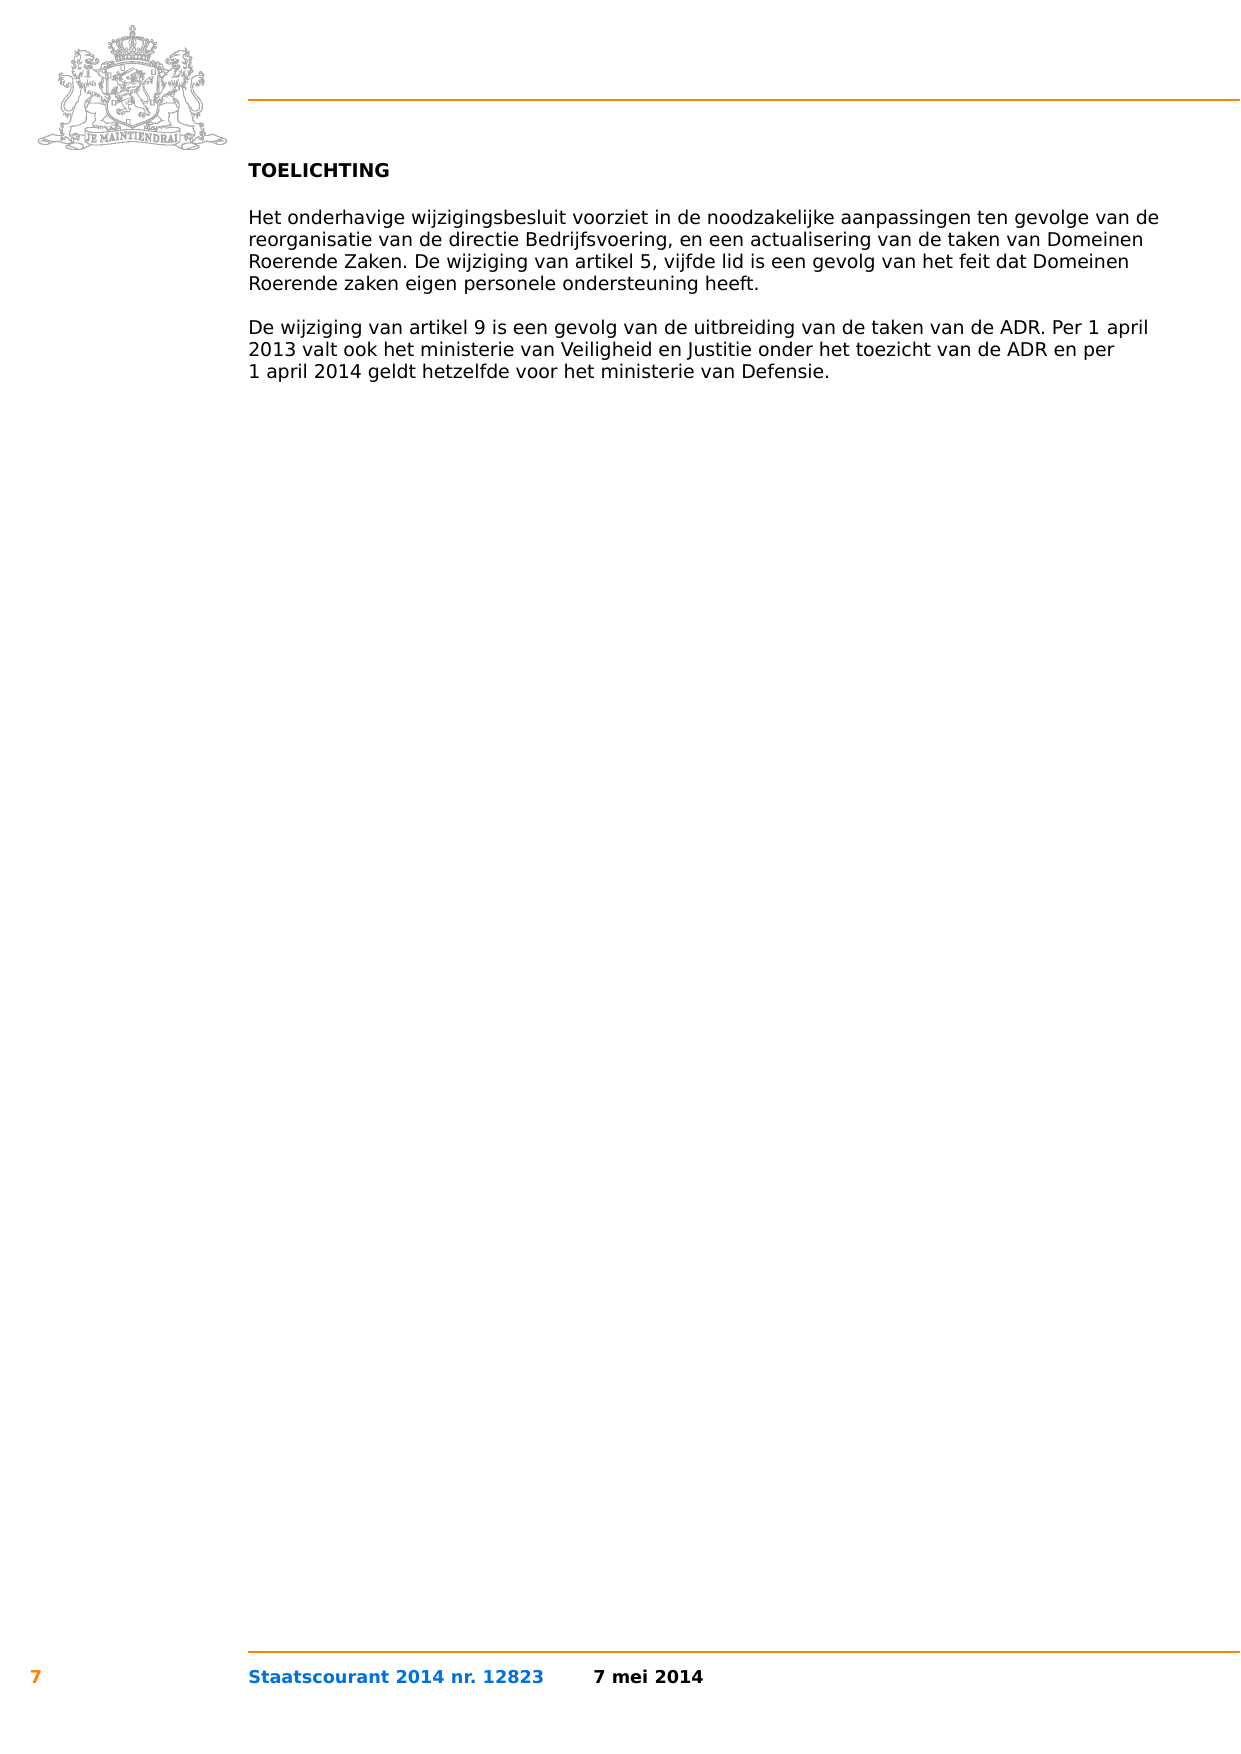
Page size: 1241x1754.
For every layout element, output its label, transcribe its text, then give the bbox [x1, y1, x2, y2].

picture [38, 25, 227, 150]
text De wijziging van artikel 9 is een gevolg van de uitbreiding van de taken van de ADR. Per 1 april 2013 valt ook het ministerie van Veiligheid en Justitie onder het toezicht van de ADR en per 1 april 2014 geldt hetzelfde voor het ministerie van Defensie. [248, 317, 1163, 383]
text Het onderhavige wijzigingsbesluit voorziet in de noodzakelijke aanpassingen ten gevolge van de reorganisatie van de directie Bedrijfsvoering, en een actualisering van de taken van Domeinen Roerende Zaken. De wijziging van artikel 5, vijfde lid is een gevolg van het feit dat Domeinen Roerende zaken eigen personele ondersteuning heeft. [248, 207, 1163, 295]
subtitle TOELICHTING [248, 160, 1163, 182]
